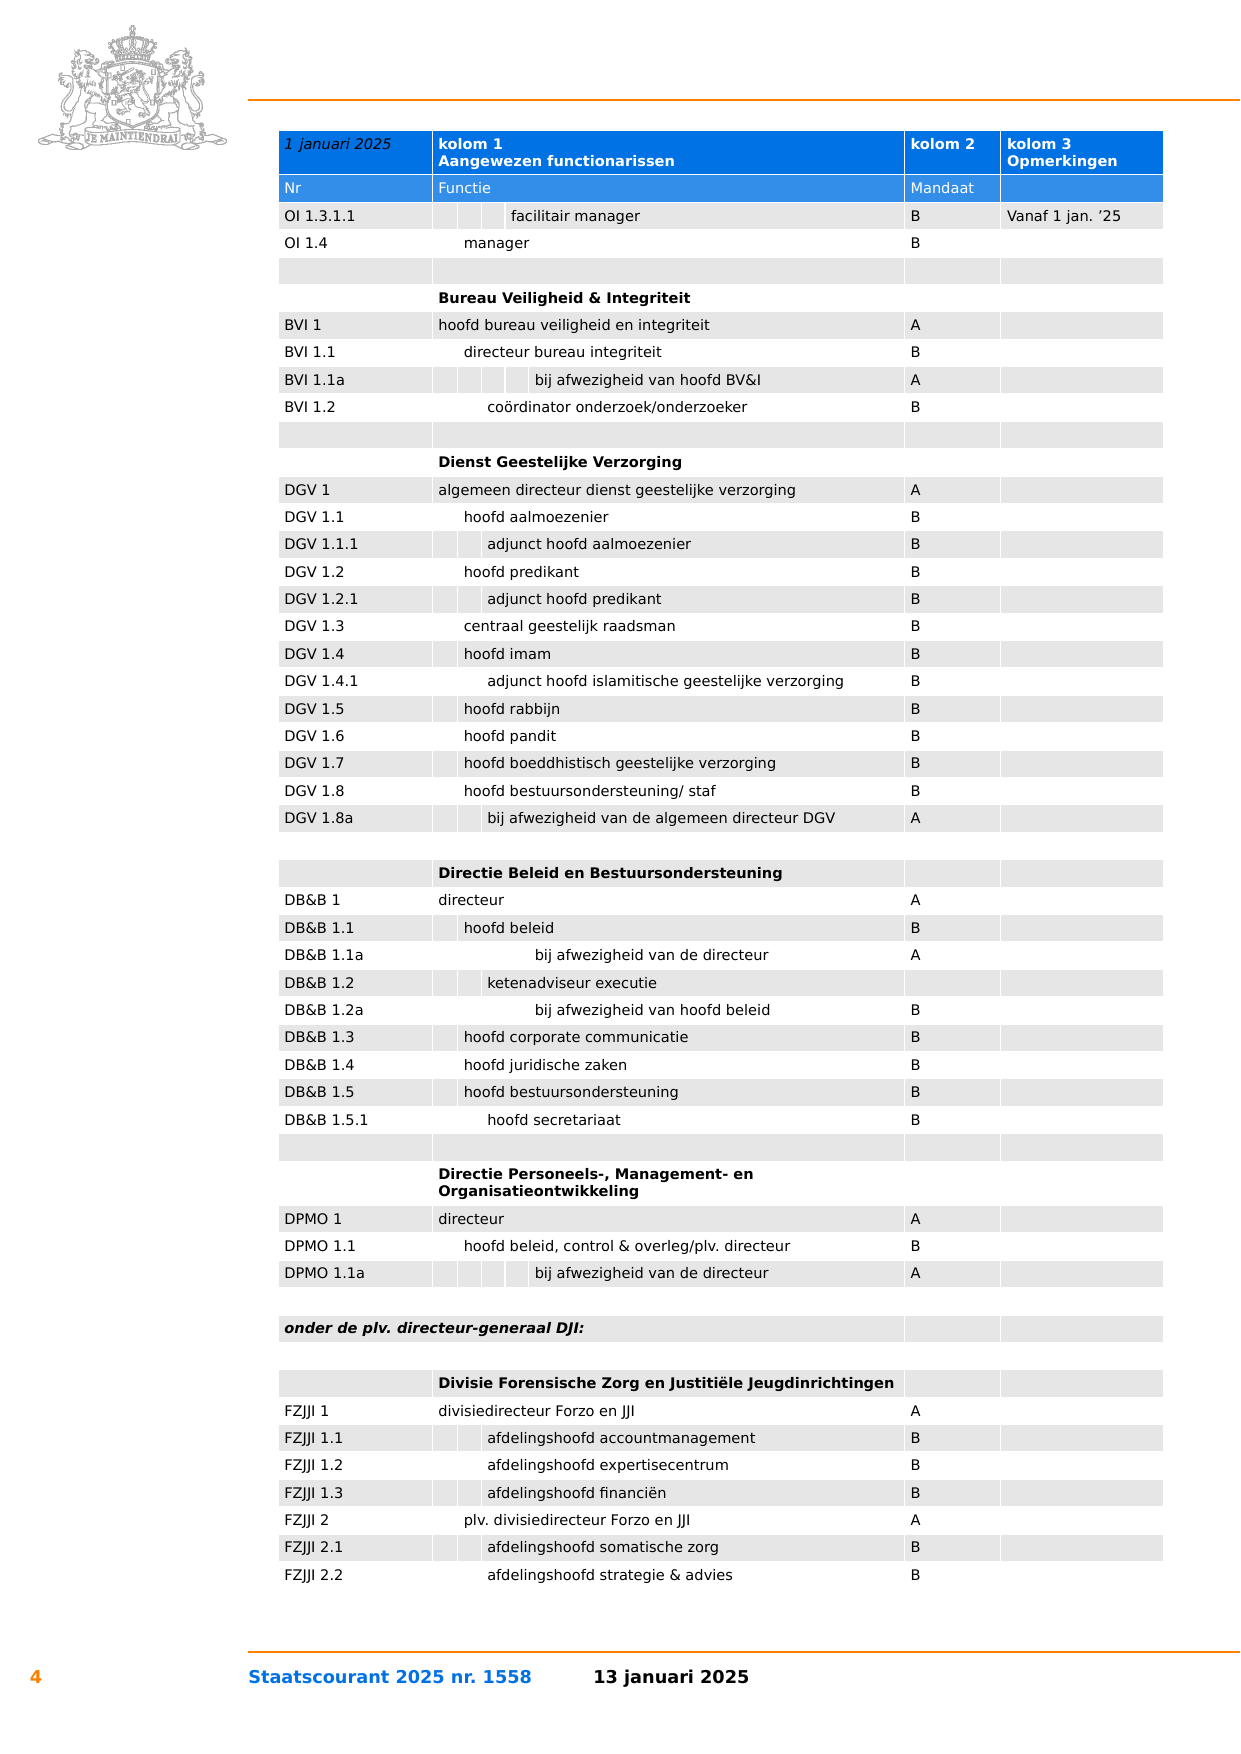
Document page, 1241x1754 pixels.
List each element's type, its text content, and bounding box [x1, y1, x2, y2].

table_cell bij afwezigheid van de directeur [529, 943, 904, 969]
table_cell [433, 504, 457, 530]
table_cell B [905, 1535, 1000, 1561]
table_cell [1001, 1206, 1163, 1232]
table_cell [433, 1261, 457, 1287]
table_cell B [905, 504, 1000, 530]
table_cell B [905, 997, 1000, 1023]
table_cell A [905, 1206, 1000, 1232]
table_cell Bureau Veiligheid & Integriteit [433, 285, 904, 311]
table_cell B [905, 1052, 1000, 1078]
table_cell Directie Beleid en Bestuursondersteuning [433, 860, 904, 887]
table_cell [433, 422, 904, 448]
table_cell DPMO 1 [279, 1206, 432, 1232]
table_cell [506, 997, 528, 1023]
table_cell FZJJI 1.2 [279, 1453, 432, 1479]
table_cell [1001, 833, 1163, 859]
table_cell [1001, 805, 1163, 832]
table_cell B [905, 586, 1000, 613]
table_cell [1001, 751, 1163, 777]
table_cell hoofd beleid, control & overleg/plv. directeur [458, 1233, 904, 1260]
table_cell [279, 1162, 432, 1205]
table_cell [433, 1025, 457, 1051]
table_cell [279, 1134, 432, 1161]
table_cell OI 1.4 [279, 230, 432, 256]
table_cell DGV 1.4 [279, 641, 432, 667]
table_cell [1001, 1134, 1163, 1161]
table_cell DB&B 1.5.1 [279, 1107, 432, 1133]
table_cell [482, 367, 504, 393]
table_cell B [905, 203, 1000, 229]
table_cell B [905, 751, 1000, 777]
table_cell [1001, 449, 1163, 476]
table_cell [905, 258, 1000, 284]
table_cell directeur [433, 1206, 904, 1232]
table_cell [905, 1162, 1000, 1205]
table_cell A [905, 477, 1000, 503]
table_cell Nr [279, 175, 432, 202]
table_cell [433, 367, 457, 393]
table_cell hoofd imam [458, 641, 904, 667]
table_cell Mandaat [905, 175, 1000, 202]
table_cell B [905, 395, 1000, 421]
table_cell DGV 1.7 [279, 751, 432, 777]
table_cell [482, 203, 504, 229]
table_cell DGV 1 [279, 477, 432, 503]
table_cell onder de plv. directeur-generaal DJI: [279, 1316, 904, 1342]
table_cell [433, 1453, 457, 1479]
table_cell [433, 641, 457, 667]
table_cell [433, 1507, 457, 1534]
table_cell [433, 586, 457, 613]
table_cell B [905, 778, 1000, 804]
table_cell [1001, 1453, 1163, 1479]
table_cell [433, 203, 457, 229]
table_cell [1001, 175, 1163, 202]
table_cell A [905, 367, 1000, 393]
table_cell B [905, 230, 1000, 256]
table_cell FZJJI 1.3 [279, 1480, 432, 1506]
table_cell [905, 1288, 1000, 1314]
table_cell DB&B 1.1 [279, 915, 432, 941]
table_cell directeur bureau integriteit [458, 340, 904, 366]
table_cell bij afwezigheid van hoofd beleid [529, 997, 904, 1023]
table_cell [433, 258, 904, 284]
table_cell [1001, 1261, 1163, 1287]
table_cell Divisie Forensische Zorg en Justitiële Jeugdinrichtingen [433, 1370, 904, 1397]
table_cell [433, 531, 457, 558]
table_cell [433, 669, 457, 695]
table_cell hoofd aalmoezenier [458, 504, 904, 530]
table_cell [433, 1107, 457, 1133]
table_cell [458, 805, 481, 832]
table_cell [433, 997, 457, 1023]
table_cell [433, 1079, 457, 1106]
table_cell [905, 833, 1000, 859]
table_cell [279, 833, 432, 859]
table_cell [433, 696, 457, 722]
table_cell B [905, 531, 1000, 558]
table_cell [1001, 1425, 1163, 1451]
table_cell A [905, 1398, 1000, 1424]
table_cell [482, 1261, 504, 1287]
table_cell [433, 723, 457, 749]
table_header kolom 3 Opmerkingen [1001, 131, 1163, 174]
table_cell [1001, 258, 1163, 284]
table_cell [1001, 1480, 1163, 1506]
table_cell hoofd secretariaat [482, 1107, 904, 1133]
table_cell [279, 258, 432, 284]
table_cell B [905, 1233, 1000, 1260]
table_cell [1001, 230, 1163, 256]
table_header kolom 2 [905, 131, 1000, 174]
table_cell [1001, 1052, 1163, 1078]
table_cell [433, 614, 457, 640]
table_cell B [905, 1025, 1000, 1051]
table_cell [1001, 1343, 1163, 1369]
table_cell [433, 1480, 457, 1506]
table_cell DGV 1.4.1 [279, 669, 432, 695]
table_cell [458, 203, 481, 229]
table_cell [458, 1261, 481, 1287]
table_cell hoofd bestuursondersteuning [458, 1079, 904, 1106]
table_cell [433, 1233, 457, 1260]
table_cell B [905, 1425, 1000, 1451]
table_cell [458, 1453, 481, 1479]
table_cell [1001, 504, 1163, 530]
table_cell B [905, 614, 1000, 640]
table_cell hoofd beleid [458, 915, 904, 941]
table_cell [458, 531, 481, 558]
table_cell B [905, 641, 1000, 667]
table_cell [1001, 1233, 1163, 1260]
table_cell [1001, 888, 1163, 914]
table_cell [1001, 614, 1163, 640]
table_cell FZJJI 2.1 [279, 1535, 432, 1561]
table_cell [458, 1425, 481, 1451]
table_cell [1001, 395, 1163, 421]
table_cell B [905, 559, 1000, 585]
table_cell [1001, 559, 1163, 585]
table_cell [1001, 586, 1163, 613]
table_cell [433, 1535, 457, 1561]
table_cell BVI 1 [279, 312, 432, 339]
table_cell [506, 943, 528, 969]
table_cell afdelingshoofd somatische zorg [482, 1535, 904, 1561]
table_cell [1001, 1370, 1163, 1397]
table_cell [506, 1261, 528, 1287]
table_cell DGV 1.2 [279, 559, 432, 585]
table_cell DB&B 1.2 [279, 970, 432, 996]
table_cell FZJJI 2 [279, 1507, 432, 1534]
table_cell hoofd pandit [458, 723, 904, 749]
table_cell DPMO 1.1 [279, 1233, 432, 1260]
table_cell DGV 1.5 [279, 696, 432, 722]
table_cell [433, 1562, 457, 1588]
table_cell B [905, 1453, 1000, 1479]
table_cell afdelingshoofd expertisecentrum [482, 1453, 904, 1479]
table_cell DPMO 1.1a [279, 1261, 432, 1287]
table_cell [905, 970, 1000, 996]
table_cell DGV 1.8 [279, 778, 432, 804]
table_cell [458, 1107, 481, 1133]
picture [38, 25, 227, 150]
table_cell [1001, 312, 1163, 339]
table_cell B [905, 696, 1000, 722]
table_cell [279, 1370, 432, 1397]
table_cell [458, 395, 481, 421]
table_cell [905, 1370, 1000, 1397]
table_cell FZJJI 1.1 [279, 1425, 432, 1451]
table_cell hoofd boeddhistisch geestelijke verzorging [458, 751, 904, 777]
table_cell [458, 943, 481, 969]
table_cell [433, 1425, 457, 1451]
table_cell [279, 1288, 432, 1314]
table_cell [433, 1288, 904, 1314]
table_cell FZJJI 2.2 [279, 1562, 432, 1588]
table_cell [458, 1562, 481, 1588]
table_cell [279, 449, 432, 476]
table_cell [458, 1480, 481, 1506]
table_cell manager [458, 230, 904, 256]
table_cell [1001, 970, 1163, 996]
table_cell DB&B 1.4 [279, 1052, 432, 1078]
table_cell B [905, 1480, 1000, 1506]
table_cell A [905, 888, 1000, 914]
table_cell DB&B 1.1a [279, 943, 432, 969]
table_cell [458, 1535, 481, 1561]
table_cell [433, 751, 457, 777]
table_header 1 januari 2025 [279, 131, 432, 174]
table_cell B [905, 1107, 1000, 1133]
table_cell [458, 669, 481, 695]
table_cell BVI 1.2 [279, 395, 432, 421]
table_cell afdelingshoofd strategie & advies [482, 1562, 904, 1588]
table_cell B [905, 723, 1000, 749]
table_cell [1001, 997, 1163, 1023]
table_cell [433, 943, 457, 969]
table_cell [1001, 1535, 1163, 1561]
table_cell adjunct hoofd aalmoezenier [482, 531, 904, 558]
table_cell [458, 586, 481, 613]
table_cell DB&B 1.2a [279, 997, 432, 1023]
table_cell [1001, 1316, 1163, 1342]
table_cell [905, 1343, 1000, 1369]
table_cell [458, 367, 481, 393]
table_cell [905, 860, 1000, 887]
table_cell [433, 1052, 457, 1078]
table_cell [279, 1343, 432, 1369]
table_cell B [905, 340, 1000, 366]
table_cell [1001, 422, 1163, 448]
table_cell B [905, 915, 1000, 941]
table_cell A [905, 1507, 1000, 1534]
table_cell bij afwezigheid van de directeur [529, 1261, 904, 1287]
table_cell [1001, 669, 1163, 695]
table_cell facilitair manager [506, 203, 904, 229]
table_cell hoofd bestuursondersteuning/ staf [458, 778, 904, 804]
table_cell DGV 1.3 [279, 614, 432, 640]
table_cell [905, 1134, 1000, 1161]
table_cell [1001, 778, 1163, 804]
table_cell [1001, 477, 1163, 503]
table_cell plv. divisiedirecteur Forzo en JJI [458, 1507, 904, 1534]
table_cell [1001, 915, 1163, 941]
table_cell afdelingshoofd financiën [482, 1480, 904, 1506]
table_cell [458, 997, 481, 1023]
table_cell [905, 422, 1000, 448]
table_cell [1001, 943, 1163, 969]
table_cell [433, 833, 904, 859]
table_cell Directie Personeels-, Management- en Organisatieontwikkeling [433, 1162, 904, 1205]
table_cell [1001, 860, 1163, 887]
table_cell [482, 943, 504, 969]
table_cell [1001, 1079, 1163, 1106]
table_cell [905, 285, 1000, 311]
table_cell hoofd predikant [458, 559, 904, 585]
table_cell adjunct hoofd islamitische geestelijke verzorging [482, 669, 904, 695]
table_cell hoofd corporate communicatie [458, 1025, 904, 1051]
table_cell [433, 778, 457, 804]
table_cell DB&B 1.3 [279, 1025, 432, 1051]
table_cell hoofd juridische zaken [458, 1052, 904, 1078]
table_cell bij afwezigheid van hoofd BV&I [529, 367, 904, 393]
table_cell A [905, 1261, 1000, 1287]
table_cell coördinator onderzoek/onderzoeker [482, 395, 904, 421]
table_cell centraal geestelijk raadsman [458, 614, 904, 640]
table_cell Vanaf 1 jan. ’25 [1001, 203, 1163, 229]
table_cell DGV 1.6 [279, 723, 432, 749]
table_cell [1001, 1507, 1163, 1534]
table_cell [433, 1343, 904, 1369]
table_cell [279, 860, 432, 887]
table_cell [433, 395, 457, 421]
table_cell divisiedirecteur Forzo en JJI [433, 1398, 904, 1424]
table_cell [1001, 1398, 1163, 1424]
table_cell DGV 1.1.1 [279, 531, 432, 558]
table_cell [433, 915, 457, 941]
table_cell [1001, 1107, 1163, 1133]
table_cell [433, 340, 457, 366]
table_cell [433, 559, 457, 585]
table_cell A [905, 805, 1000, 832]
table_cell [506, 367, 528, 393]
table_cell Dienst Geestelijke Verzorging [433, 449, 904, 476]
table_cell [1001, 1025, 1163, 1051]
table_cell [1001, 367, 1163, 393]
table_cell adjunct hoofd predikant [482, 586, 904, 613]
table_header kolom 1 Aangewezen functionarissen [433, 131, 904, 174]
table_cell [1001, 1162, 1163, 1205]
table_cell [1001, 723, 1163, 749]
table_cell [1001, 285, 1163, 311]
table_cell BVI 1.1 [279, 340, 432, 366]
table_cell directeur [433, 888, 904, 914]
table_cell [1001, 1288, 1163, 1314]
table_cell [458, 970, 481, 996]
table_cell [905, 1316, 1000, 1342]
table_cell B [905, 669, 1000, 695]
table_cell Functie [433, 175, 904, 202]
table_cell [1001, 641, 1163, 667]
table_cell [1001, 696, 1163, 722]
table_cell BVI 1.1a [279, 367, 432, 393]
table_cell DB&B 1 [279, 888, 432, 914]
table_cell [279, 285, 432, 311]
table_cell A [905, 312, 1000, 339]
table_cell [433, 805, 457, 832]
table_cell FZJJI 1 [279, 1398, 432, 1424]
table_cell [1001, 340, 1163, 366]
table_cell B [905, 1079, 1000, 1106]
table_cell hoofd rabbijn [458, 696, 904, 722]
table_cell [433, 1134, 904, 1161]
table_cell algemeen directeur dienst geestelijke verzorging [433, 477, 904, 503]
table_cell [482, 997, 504, 1023]
table_cell B [905, 1562, 1000, 1588]
table_cell bij afwezigheid van de algemeen directeur DGV [482, 805, 904, 832]
table_cell [905, 449, 1000, 476]
table_cell [1001, 1562, 1163, 1588]
table_cell DGV 1.1 [279, 504, 432, 530]
table_cell [279, 422, 432, 448]
table_cell [433, 970, 457, 996]
table_cell DB&B 1.5 [279, 1079, 432, 1106]
table_cell [1001, 531, 1163, 558]
table_cell hoofd bureau veiligheid en integriteit [433, 312, 904, 339]
table_cell ketenadviseur executie [482, 970, 904, 996]
table_cell afdelingshoofd accountmanagement [482, 1425, 904, 1451]
table_cell OI 1.3.1.1 [279, 203, 432, 229]
table_cell A [905, 943, 1000, 969]
table_cell DGV 1.2.1 [279, 586, 432, 613]
table_cell [433, 230, 457, 256]
table_cell DGV 1.8a [279, 805, 432, 832]
